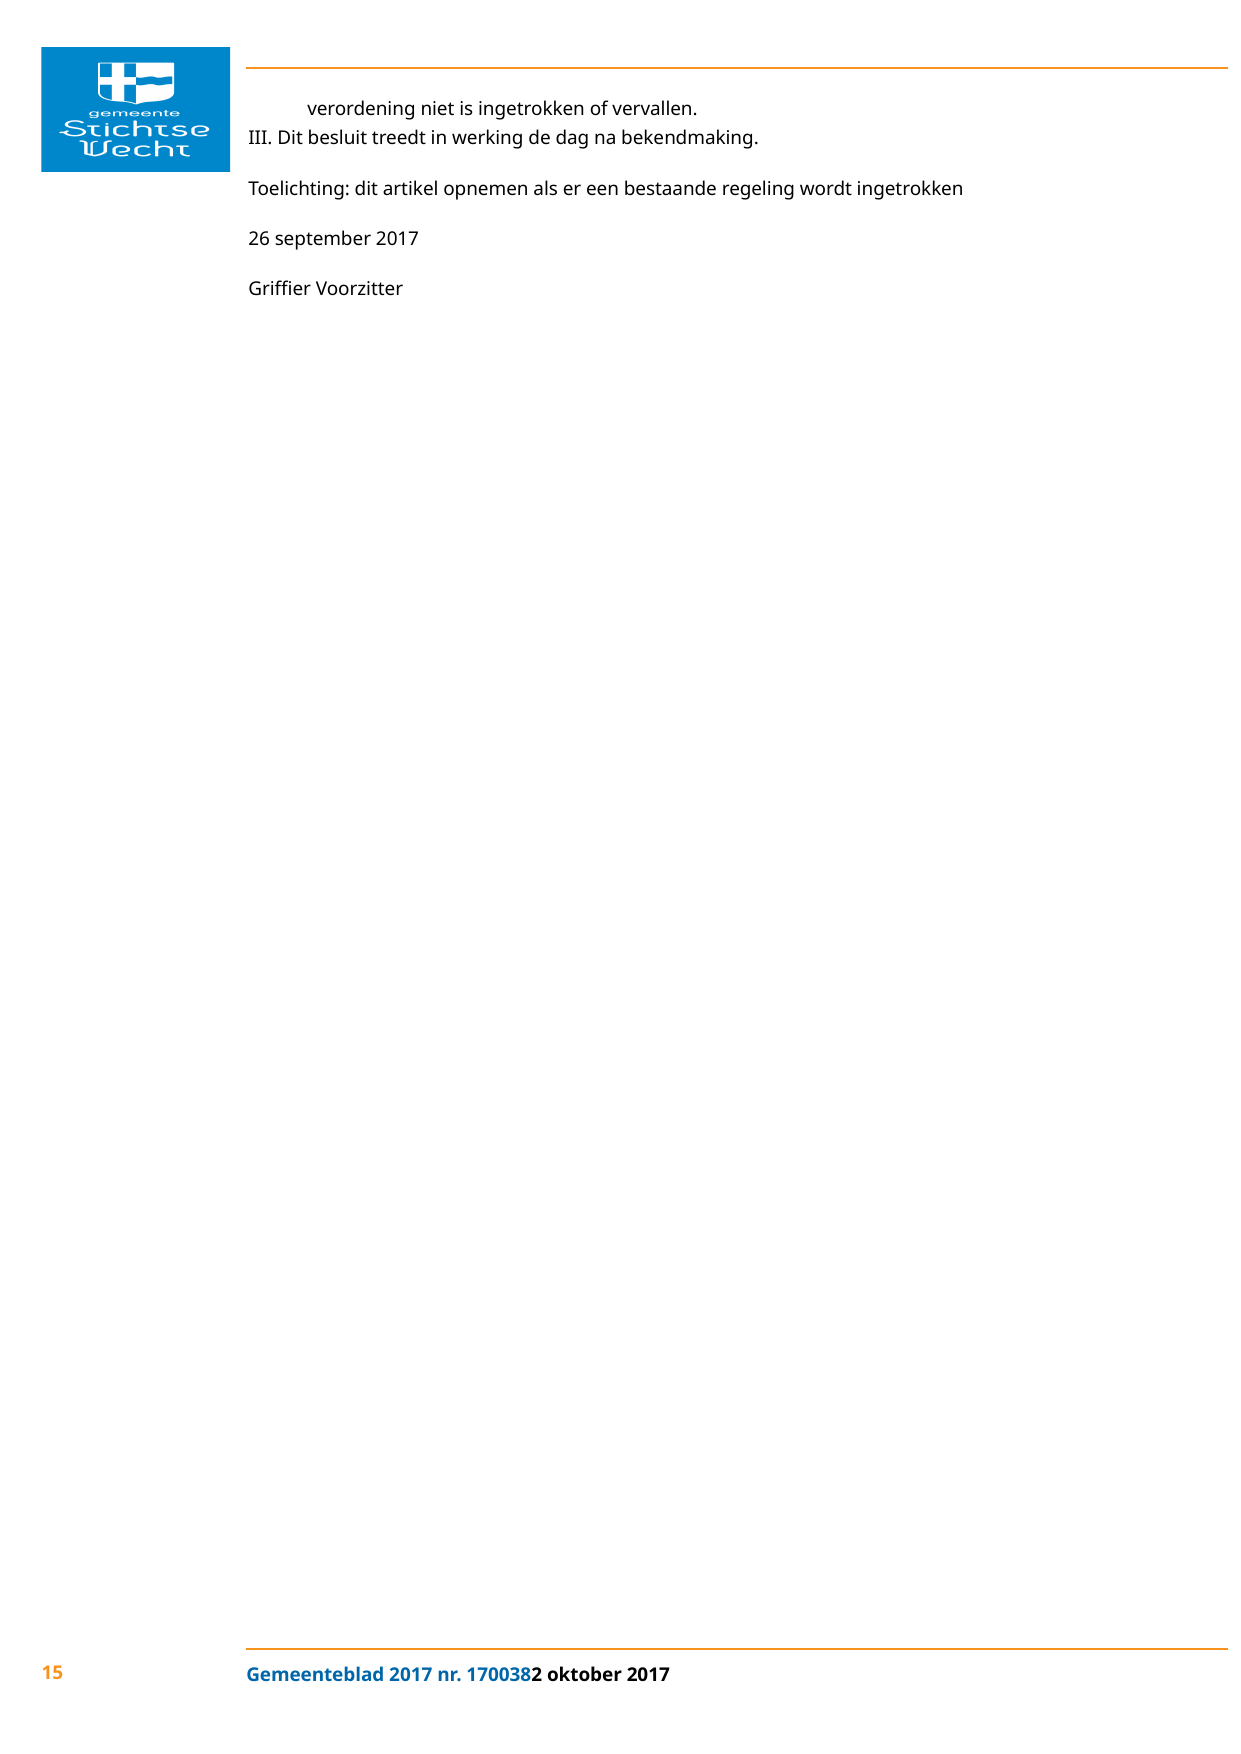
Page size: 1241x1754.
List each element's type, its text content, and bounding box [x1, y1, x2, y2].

text 26 september 2017 [248, 225, 1152, 251]
picture [99, 63, 135, 101]
text III. Dit besluit treedt in werking de dag na bekendmaking. [248, 124, 1152, 150]
text Toelichting: dit artikel opnemen als er een bestaande regeling wordt ingetrokken [248, 175, 1152, 201]
picture [137, 63, 174, 103]
text Griffier Voorzitter [248, 276, 1152, 301]
list verordening niet is ingetrokken of vervallen. [248, 95, 1152, 121]
